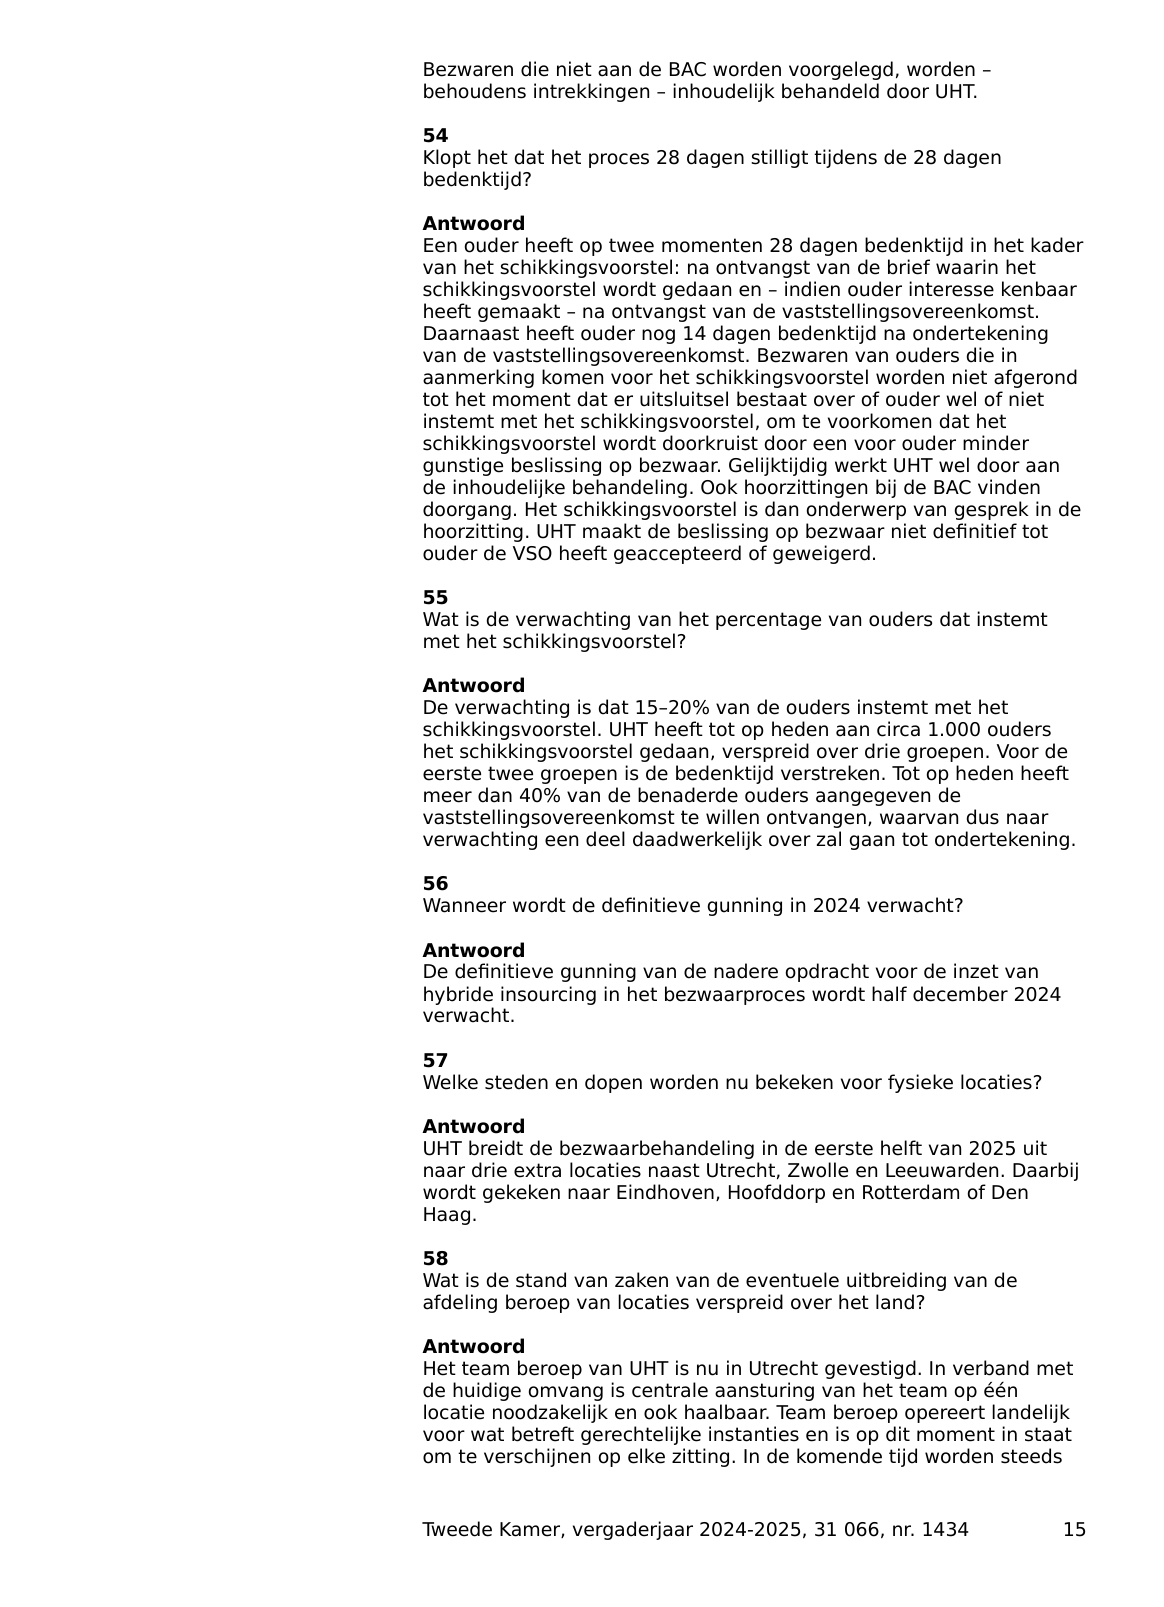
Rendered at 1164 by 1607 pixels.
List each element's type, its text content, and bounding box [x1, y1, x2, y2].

text 54 [422, 125, 1087, 147]
text De verwachting is dat 15–20% van de ouders instemt met het schikkingsvoorstel. UHT heeft tot op heden aan circa 1.000 ouders het schikkingsvoorstel gedaan, verspreid over drie groepen. Voor de eerste twee groepen is de bedenktijd verstreken. Tot op heden heeft meer dan 40% van de benaderde ouders aangegeven de vaststellingsovereenkomst te willen ontvangen, waarvan dus naar verwachting een deel daadwerkelijk over zal gaan tot ondertekening. [422, 697, 1087, 851]
text Antwoord [422, 675, 1087, 697]
text Antwoord [422, 1336, 1087, 1358]
text Antwoord [422, 939, 1087, 961]
text Antwoord [422, 213, 1087, 235]
text UHT breidt de bezwaarbehandeling in de eerste helft van 2025 uit naar drie extra locaties naast Utrecht, Zwolle en Leeuwarden. Daarbij wordt gekeken naar Eindhoven, Hoofddorp en Rotterdam of Den Haag. [422, 1138, 1087, 1226]
text De definitieve gunning van de nadere opdracht voor de inzet van hybride insourcing in het bezwaarproces wordt half december 2024 verwacht. [422, 961, 1087, 1027]
text 58 [422, 1248, 1087, 1270]
text Wat is de stand van zaken van de eventuele uitbreiding van de afdeling beroep van locaties verspreid over het land? [422, 1270, 1087, 1314]
text Wanneer wordt de definitieve gunning in 2024 verwacht? [422, 895, 1087, 917]
text Bezwaren die niet aan de BAC worden voorgelegd, worden – behoudens intrekkingen – inhoudelijk behandeld door UHT. [422, 59, 1087, 103]
text Antwoord [422, 1116, 1087, 1138]
text Een ouder heeft op twee momenten 28 dagen bedenktijd in het kader van het schikkingsvoorstel: na ontvangst van de brief waarin het schikkingsvoorstel wordt gedaan en – indien ouder interesse kenbaar heeft gemaakt – na ontvangst van de vaststellingsovereenkomst. Daarnaast heeft ouder nog 14 dagen bedenktijd na ondertekening van de vaststellingsovereenkomst. Bezwaren van ouders die in aanmerking komen voor het schikkingsvoorstel worden niet afgerond tot het moment dat er uitsluitsel bestaat over of ouder wel of niet instemt met het schikkingsvoorstel, om te voorkomen dat het schikkingsvoorstel wordt doorkruist door een voor ouder minder gunstige beslissing op bezwaar. Gelijktijdig werkt UHT wel door aan de inhoudelijke behandeling. Ook hoorzittingen bij de BAC vinden doorgang. Het schikkingsvoorstel is dan onderwerp van gesprek in de hoorzitting. UHT maakt de beslissing op bezwaar niet definitief tot ouder de VSO heeft geaccepteerd of geweigerd. [422, 235, 1087, 565]
text 56 [422, 873, 1087, 895]
text Klopt het dat het proces 28 dagen stilligt tijdens de 28 dagen bedenktijd? [422, 147, 1087, 191]
text Wat is de verwachting van het percentage van ouders dat instemt met het schikkingsvoorstel? [422, 609, 1087, 653]
text Het team beroep van UHT is nu in Utrecht gevestigd. In verband met de huidige omvang is centrale aansturing van het team op één locatie noodzakelijk en ook haalbaar. Team beroep opereert landelijk voor wat betreft gerechtelijke instanties en is op dit moment in staat om te verschijnen op elke zitting. In de komende tijd worden steeds [422, 1358, 1087, 1468]
text 55 [422, 587, 1087, 609]
text Welke steden en dopen worden nu bekeken voor fysieke locaties? [422, 1072, 1087, 1093]
text 57 [422, 1049, 1087, 1072]
